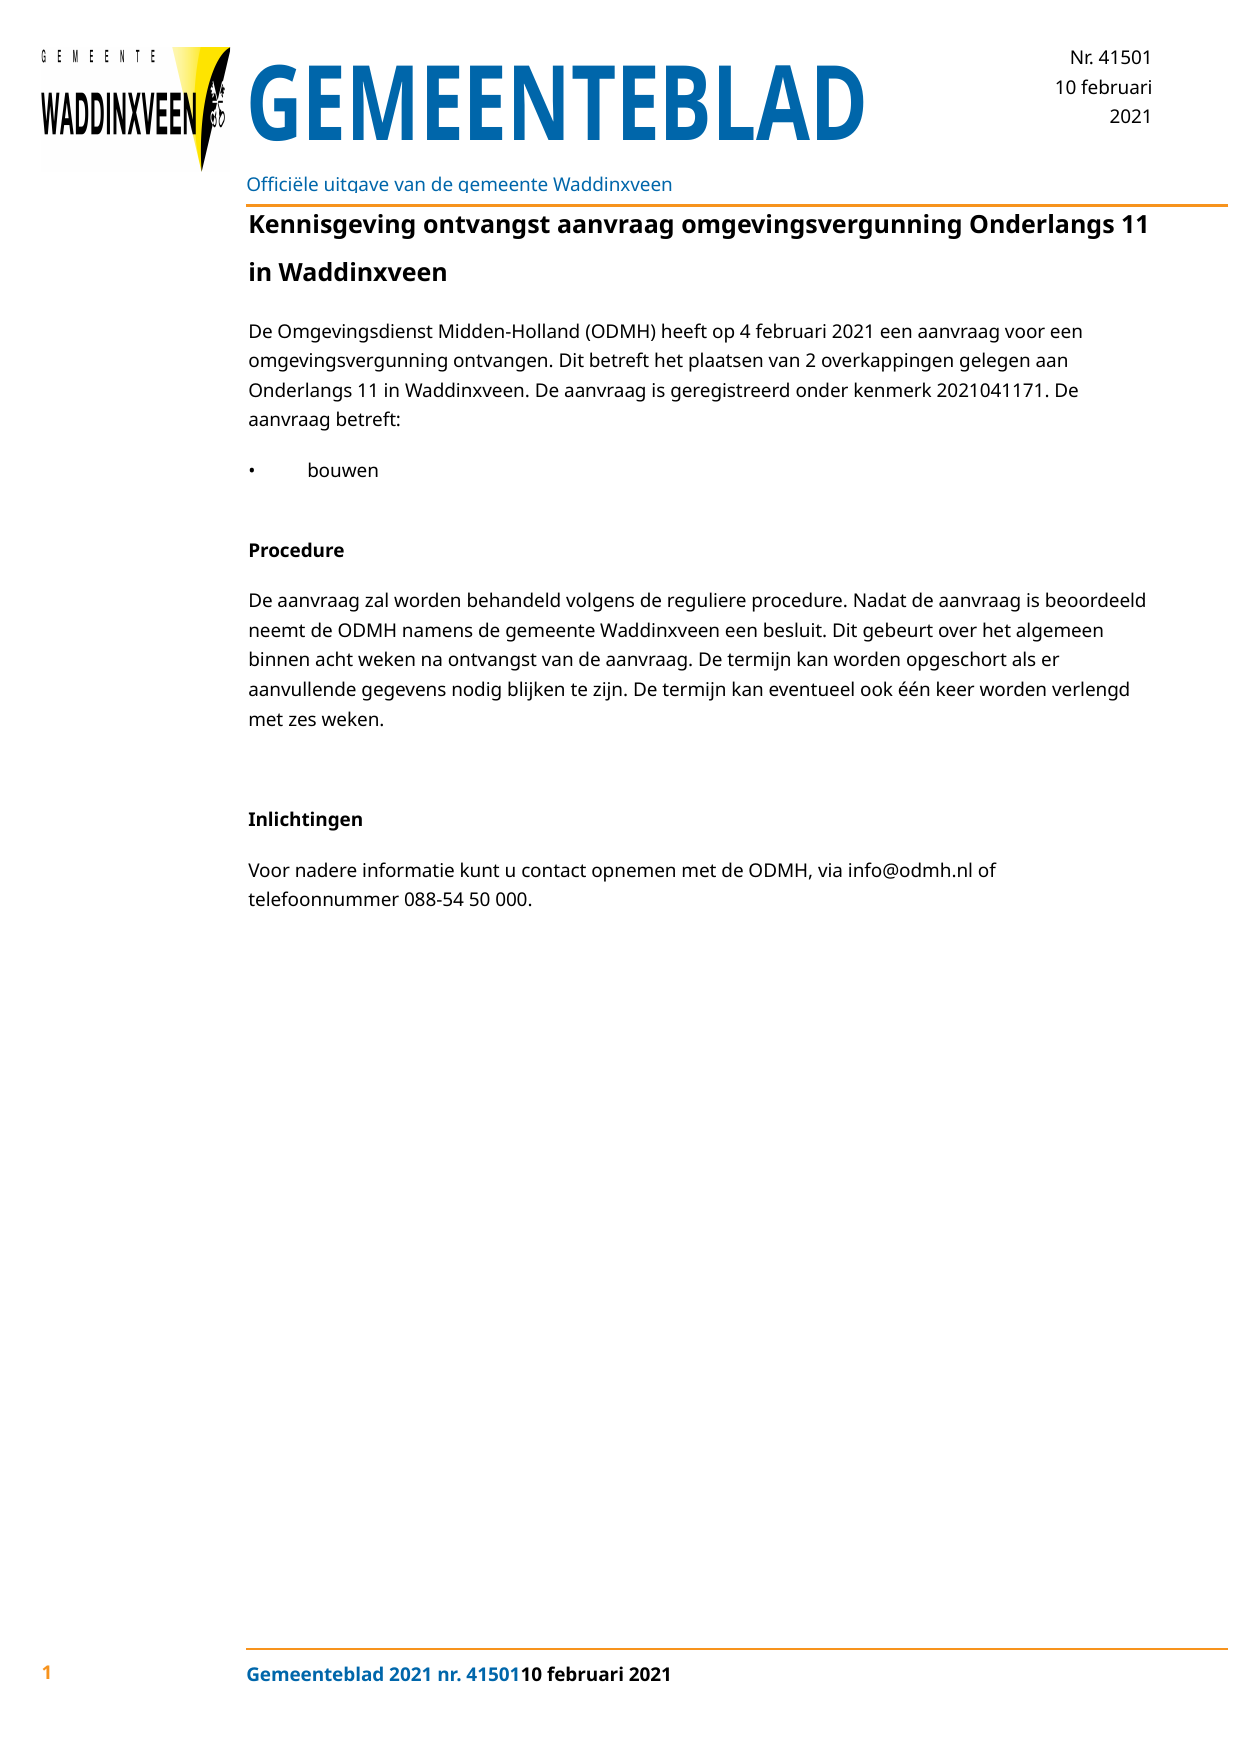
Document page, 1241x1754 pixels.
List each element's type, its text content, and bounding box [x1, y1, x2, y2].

text Kennisgeving ontvangst aanvraag omgevingsvergunning Onderlangs 11 in Waddinxveen [248, 207, 1152, 288]
text De aanvraag zal worden behandeld volgens de reguliere procedure. Nadat de aanvraag is beoordeeld neemt de ODMH namens de gemeente Waddinxveen een besluit. Dit gebeurt over het algemeen binnen acht weken na ontvangst van de aanvraag. De termijn kan worden opgeschort als er aanvullende gegevens nodig blijken te zijn. De termijn kan eventueel ook één keer worden verlengd met zes weken. [248, 587, 1152, 732]
text Inlichtingen [248, 807, 1152, 832]
text De Omgevingsdienst Midden-Holland (ODMH) heeft op 4 februari 2021 een aanvraag voor een omgevingsvergunning ontvangen. Dit betreft het plaatsen van 2 overkappingen gelegen aan Onderlangs 11 in Waddinxveen. De aanvraag is geregistreerd onder kenmerk 2021041171. De aanvraag betreft: [248, 318, 1152, 432]
text Voor nadere informatie kunt u contact opnemen met de ODMH, via info@odmh.nl of telefoonnummer 088-54 50 000. [248, 857, 1152, 912]
text Procedure [248, 537, 1152, 563]
picture [41, 47, 231, 172]
list bouwen [248, 457, 1152, 483]
